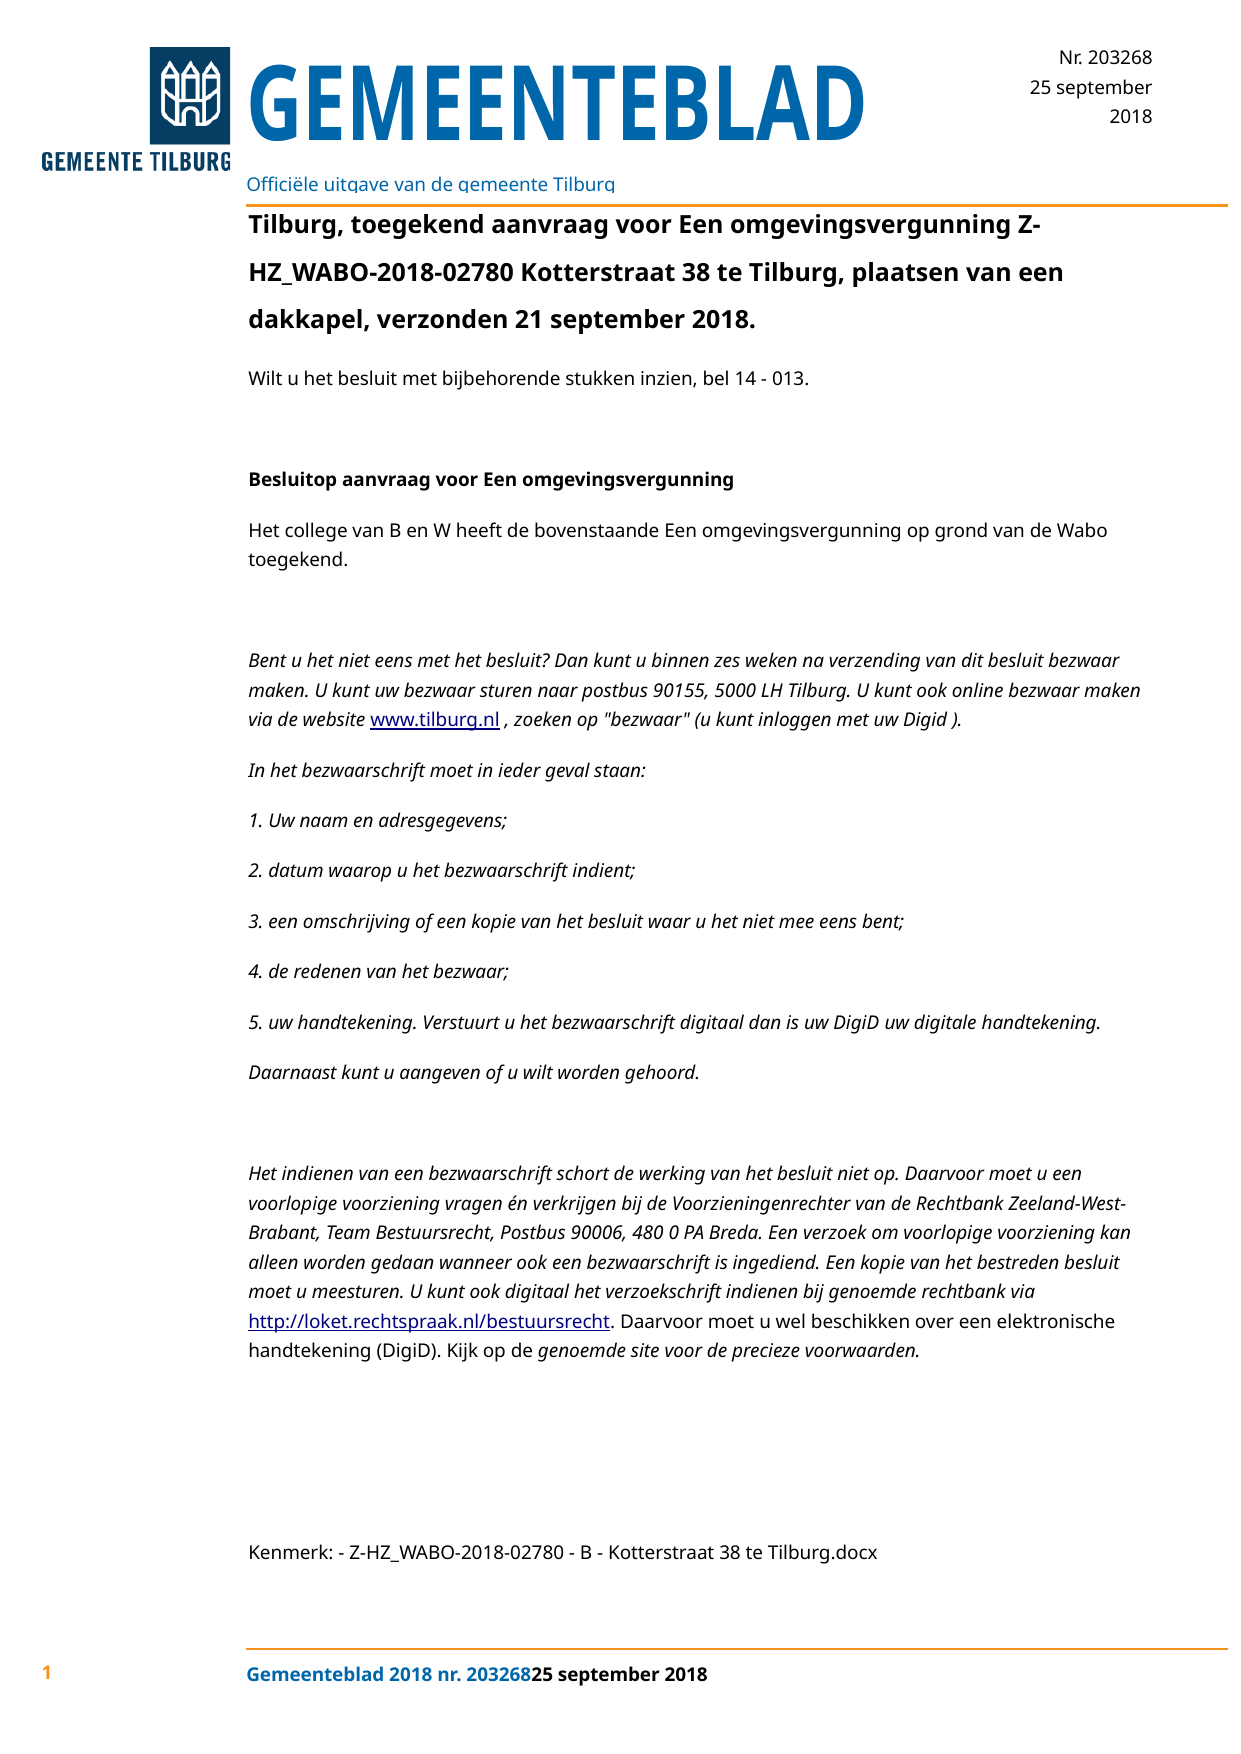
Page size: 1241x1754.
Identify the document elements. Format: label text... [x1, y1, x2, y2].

text 3. een omschrijving of een kopie van het besluit waar u het niet mee eens bent; [248, 908, 1152, 934]
text 5. uw handtekening. Verstuurt u het bezwaarschrift digitaal dan is uw DigiD uw digitale handtekening. [248, 1009, 1152, 1034]
text Daarnaast kunt u aangeven of u wilt worden gehoord. [248, 1059, 1152, 1085]
text 4. de redenen van het bezwaar; [248, 958, 1152, 984]
text 2. datum waarop u het bezwaarschrift indient; [248, 858, 1152, 883]
text Bent u het niet eens met het besluit? Dan kunt u binnen zes weken na verzending van dit besluit bezwaar maken. U kunt uw bezwaar sturen naar postbus 90155, 5000 LH Tilburg. U kunt ook online bezwaar maken via de website www.tilburg.nl , zoeken op "bezwaar" (u kunt inloggen met uw Digid ). [248, 647, 1152, 732]
text 1. Uw naam en adresgegevens; [248, 807, 1152, 833]
text Het college van B en W heeft de bovenstaande Een omgevingsvergunning op grond van de Wabo toegekend. [248, 517, 1152, 572]
picture [41, 47, 231, 172]
text Kenmerk: - Z-HZ_WABO-2018-02780 - B - Kotterstraat 38 te Tilburg.docx [248, 1539, 1152, 1565]
text Besluitop aanvraag voor Een omgevingsvergunning [248, 466, 1152, 492]
text Het indienen van een bezwaarschrift schort de werking van het besluit niet op. Daarvoor moet u een voorlopige voorziening vragen én verkrijgen bij de Voorzieningenrechter van de Rechtbank Zeeland-West-Brabant, Team Bestuursrecht, Postbus 90006, 480 0 PA Breda. Een verzoek om voorlopige voorziening kan alleen worden gedaan wanneer ook een bezwaarschrift is ingediend. Een kopie van het bestreden besluit moet u meesturen. U kunt ook digitaal het verzoekschrift indienen bij genoemde rechtbank via http://loket.rechtspraak.nl/bestuursrecht. Daarvoor moet u wel beschikken over een elektronische handtekening (DigiD). Kijk op de genoemde site voor de precieze voorwaarden. [248, 1160, 1152, 1363]
text In het bezwaarschrift moet in ieder geval staan: [248, 757, 1152, 782]
text Tilburg, toegekend aanvraag voor Een omgevingsvergunning Z-HZ_WABO-2018-02780 Kotterstraat 38 te Tilburg, plaatsen van een dakkapel, verzonden 21 september 2018. [248, 207, 1152, 336]
text Wilt u het besluit met bijbehorende stukken inzien, bel 14 - 013. [248, 366, 1152, 391]
